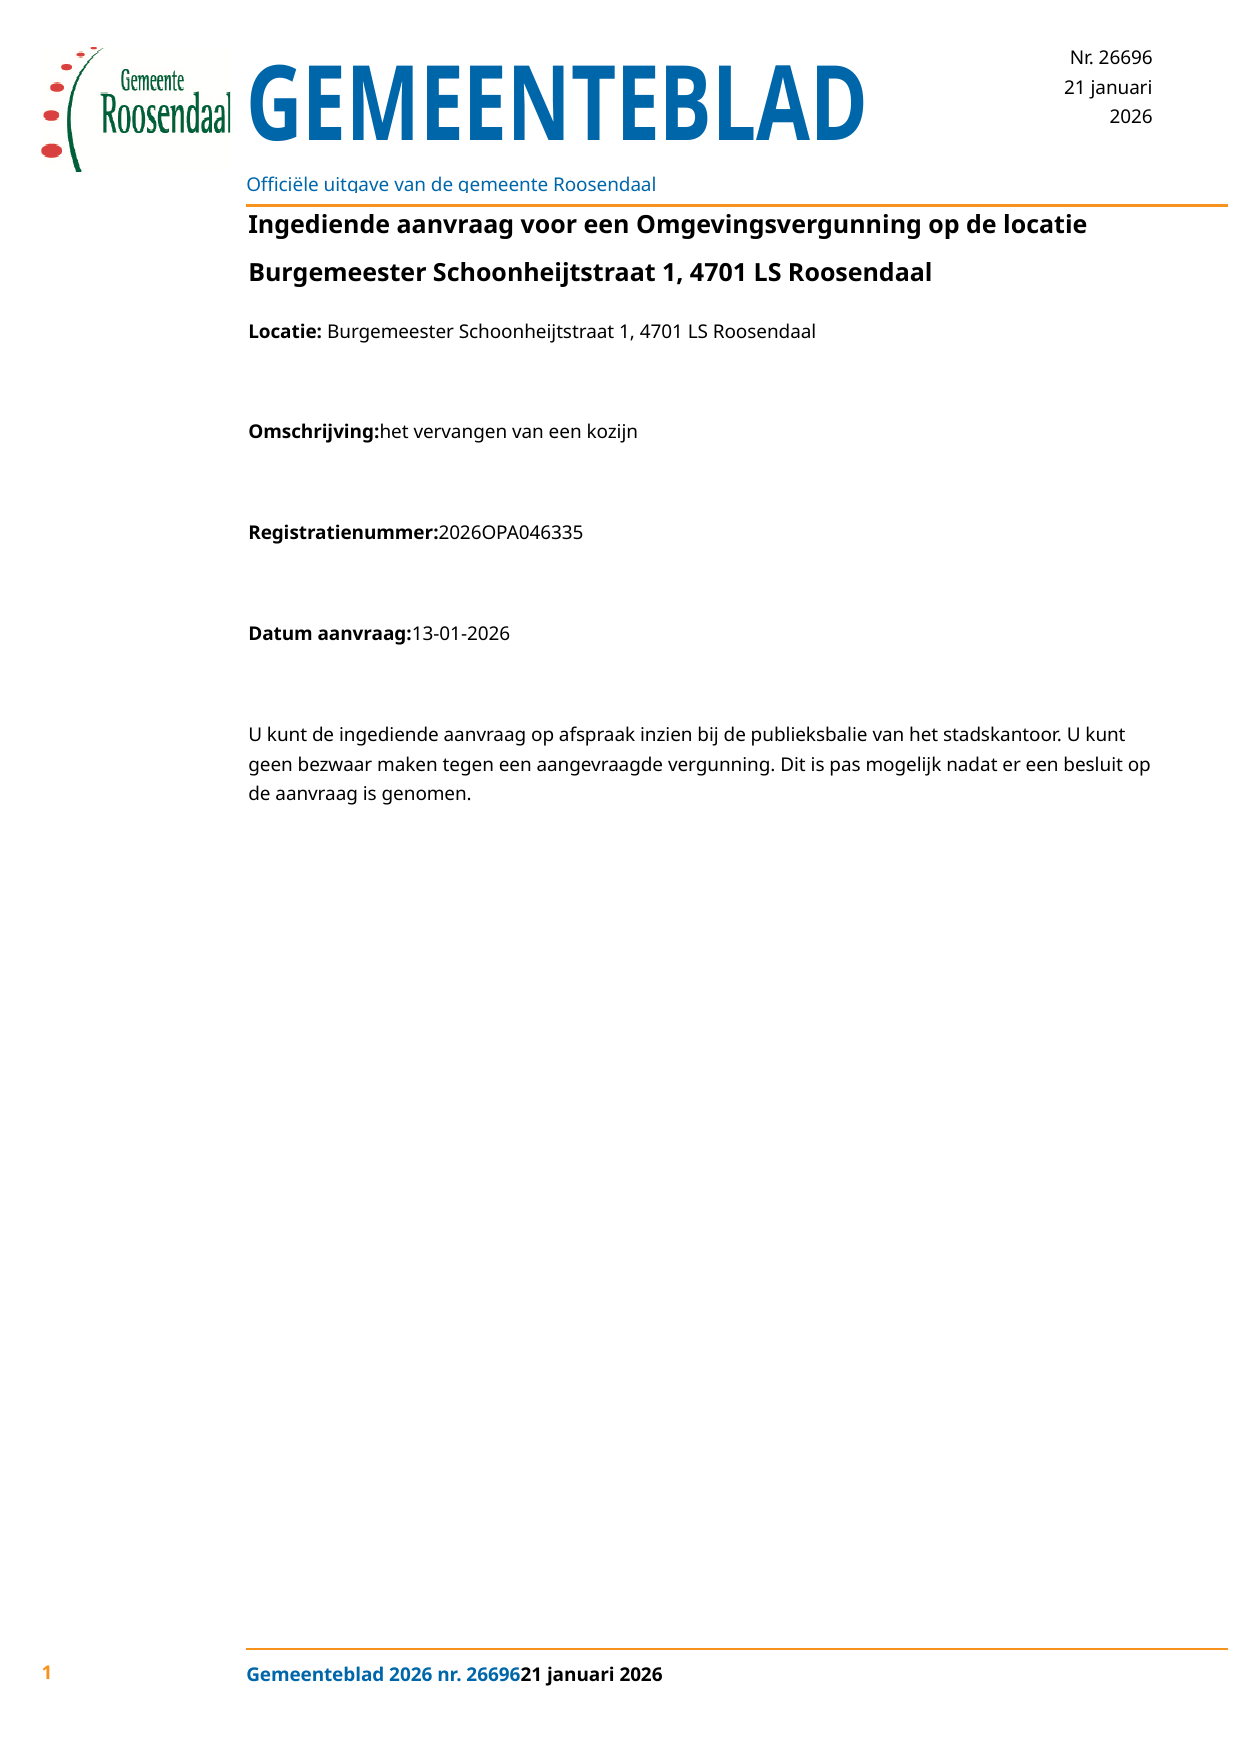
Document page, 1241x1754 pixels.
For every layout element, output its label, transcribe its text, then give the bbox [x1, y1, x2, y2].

text U kunt de ingediende aanvraag op afspraak inzien bij de publieksbalie van het stadskantoor. U kunt geen bezwaar maken tegen een aangevraagde vergunning. Dit is pas mogelijk nadat er een besluit op de aanvraag is genomen. [248, 721, 1152, 806]
text Omschrijving:het vervangen van een kozijn [248, 419, 1152, 444]
text Registratienummer:2026OPA046335 [248, 519, 1152, 545]
picture [41, 47, 231, 172]
text Locatie: Burgemeester Schoonheijtstraat 1, 4701 LS Roosendaal [248, 318, 1152, 344]
text Ingediende aanvraag voor een Omgevingsvergunning op de locatie Burgemeester Schoonheijtstraat 1, 4701 LS Roosendaal [248, 207, 1152, 288]
text Datum aanvraag:13-01-2026 [248, 620, 1152, 646]
